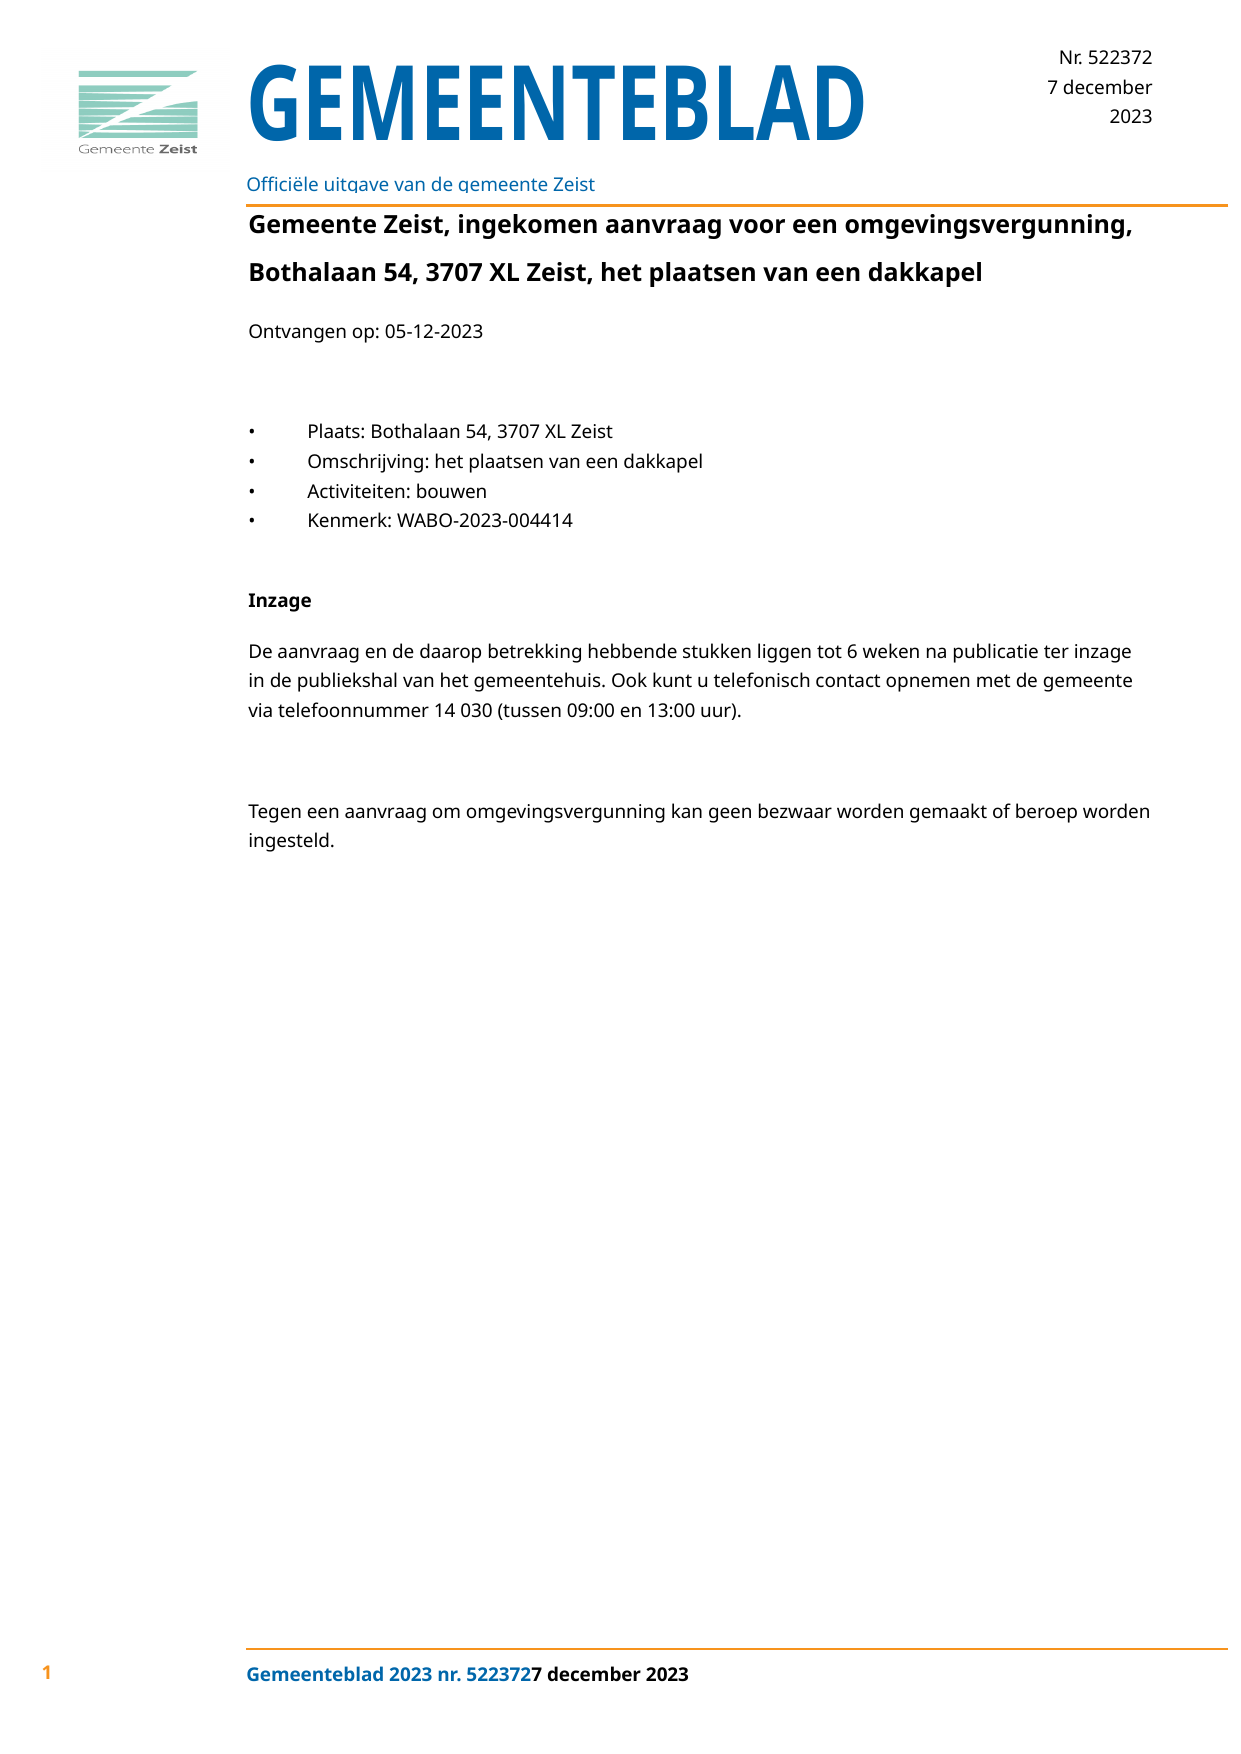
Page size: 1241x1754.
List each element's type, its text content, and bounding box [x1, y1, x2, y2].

list Activiteiten: bouwen [248, 478, 1152, 504]
text Inzage [248, 587, 1152, 613]
picture [41, 47, 231, 172]
list Kenmerk: WABO-2023-004414 [248, 507, 1152, 533]
text Gemeente Zeist, ingekomen aanvraag voor een omgevingsvergunning, Bothalaan 54, 3707 XL Zeist, het plaatsen van een dakkapel [248, 207, 1152, 288]
text Ontvangen op: 05-12-2023 [248, 318, 1152, 344]
text De aanvraag en de daarop betrekking hebbende stukken liggen tot 6 weken na publicatie ter inzage in de publiekshal van het gemeentehuis. Ook kunt u telefonisch contact opnemen met de gemeente via telefoonnummer 14 030 (tussen 09:00 en 13:00 uur). [248, 638, 1152, 723]
list Plaats: Bothalaan 54, 3707 XL Zeist [248, 419, 1152, 444]
text Tegen een aanvraag om omgevingsvergunning kan geen bezwaar worden gemaakt of beroep worden ingesteld. [248, 798, 1152, 853]
list Omschrijving: het plaatsen van een dakkapel [248, 448, 1152, 474]
